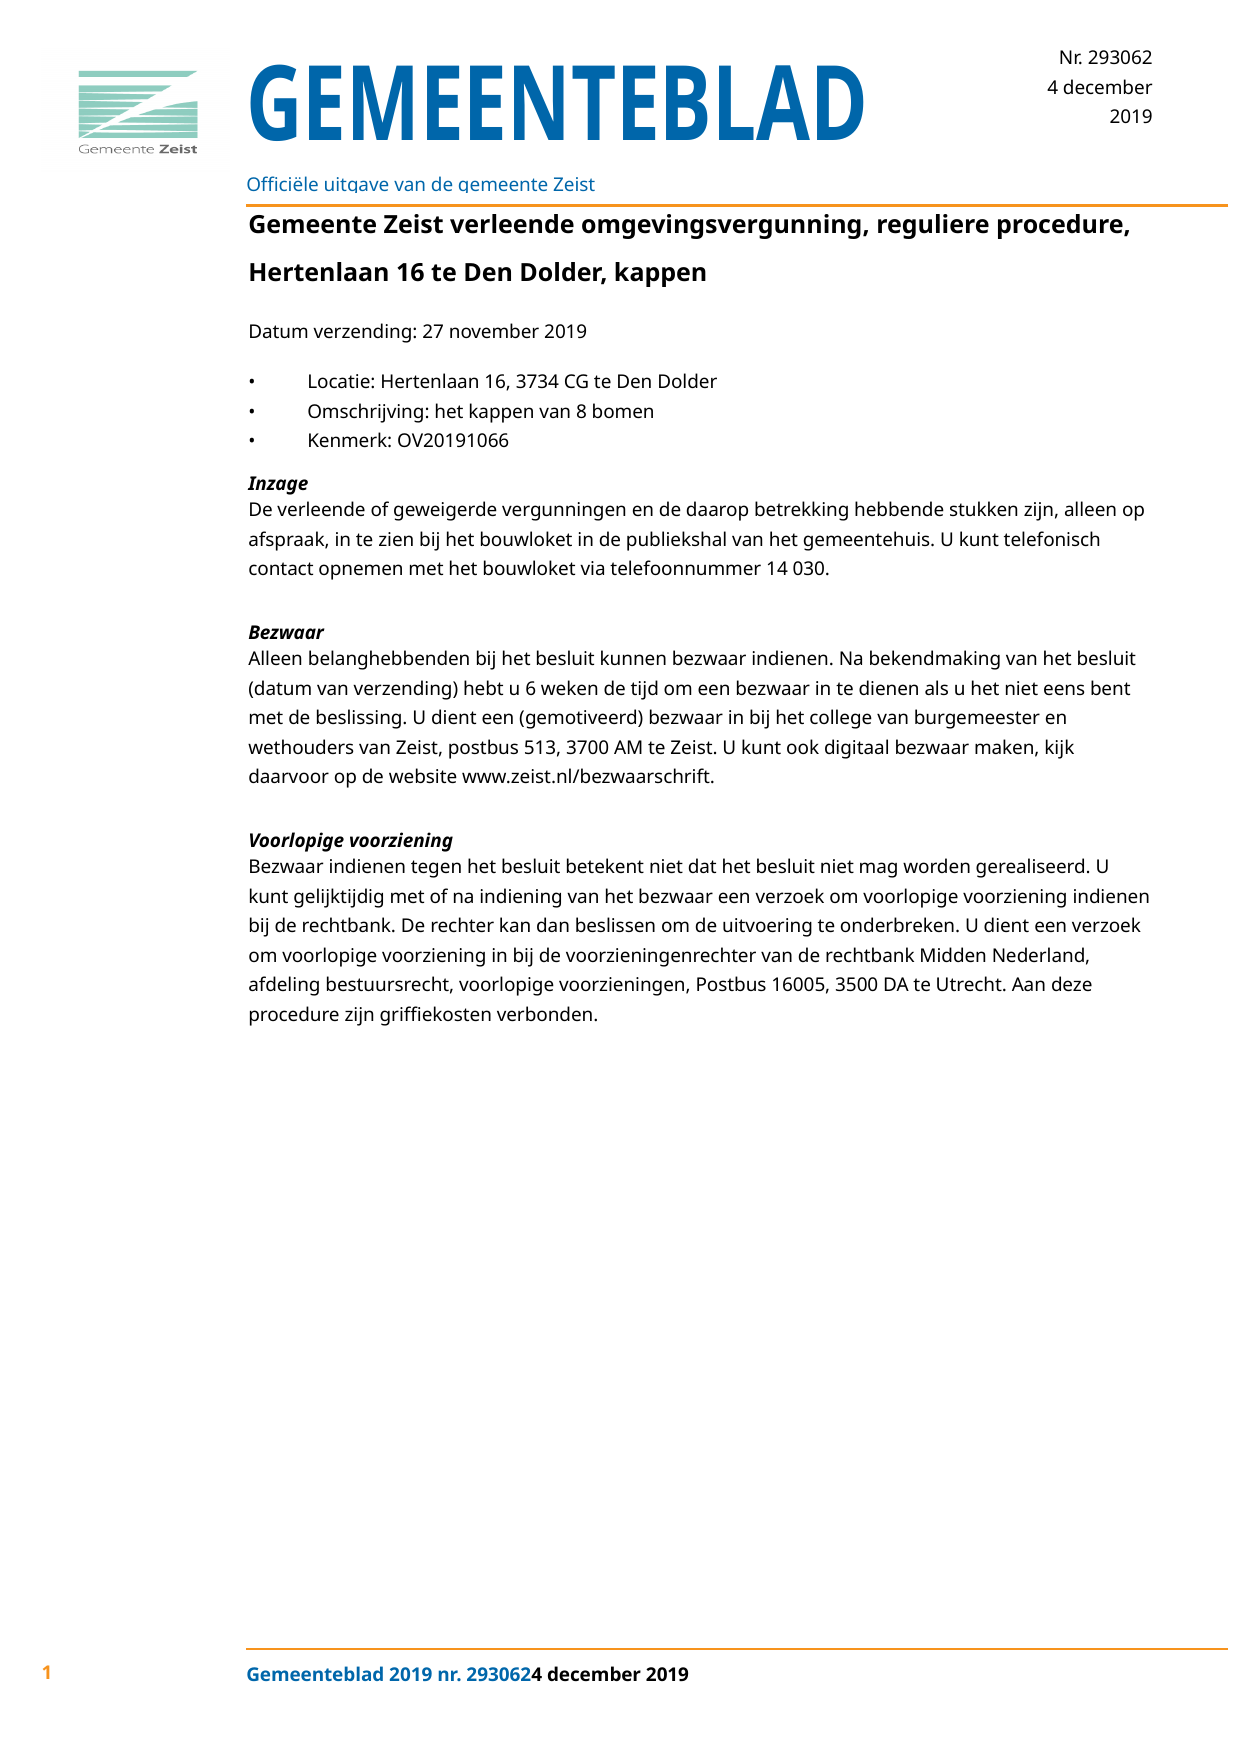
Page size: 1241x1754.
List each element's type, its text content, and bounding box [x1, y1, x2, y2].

text Gemeente Zeist verleende omgevingsvergunning, reguliere procedure, Hertenlaan 16 te Den Dolder, kappen [248, 207, 1152, 288]
text Bezwaar [248, 619, 1152, 645]
picture [41, 47, 231, 172]
text Alleen belanghebbenden bij het besluit kunnen bezwaar indienen. Na bekendmaking van het besluit (datum van verzending) hebt u 6 weken de tijd om een bezwaar in te dienen als u het niet eens bent met de beslissing. U dient een (gemotiveerd) bezwaar in bij het college van burgemeester en wethouders van Zeist, postbus 513, 3700 AM te Zeist. U kunt ook digitaal bezwaar maken, kijk daarvoor op de website www.zeist.nl/bezwaarschrift. [248, 645, 1152, 789]
text Datum verzending: 27 november 2019 [248, 318, 1152, 344]
list Omschrijving: het kappen van 8 bomen [248, 398, 1152, 424]
list Kenmerk: OV20191066 [248, 427, 1152, 453]
text Bezwaar indienen tegen het besluit betekent niet dat het besluit niet mag worden gerealiseerd. U kunt gelijktijdig met of na indiening van het bezwaar een verzoek om voorlopige voorziening indienen bij de rechtbank. De rechter kan dan beslissen om de uitvoering te onderbreken. U dient een verzoek om voorlopige voorziening in bij de voorzieningenrechter van de rechtbank Midden Nederland, afdeling bestuursrecht, voorlopige voorzieningen, Postbus 16005, 3500 DA te Utrecht. Aan deze procedure zijn griffiekosten verbonden. [248, 853, 1152, 1027]
text De verleende of geweigerde vergunningen en de daarop betrekking hebbende stukken zijn, alleen op afspraak, in te zien bij het bouwloket in de publiekshal van het gemeentehuis. U kunt telefonisch contact opnemen met het bouwloket via telefoonnummer 14 030. [248, 496, 1152, 581]
text Inzage [248, 471, 1152, 496]
text Voorlopige voorziening [248, 827, 1152, 853]
list Locatie: Hertenlaan 16, 3734 CG te Den Dolder [248, 368, 1152, 394]
